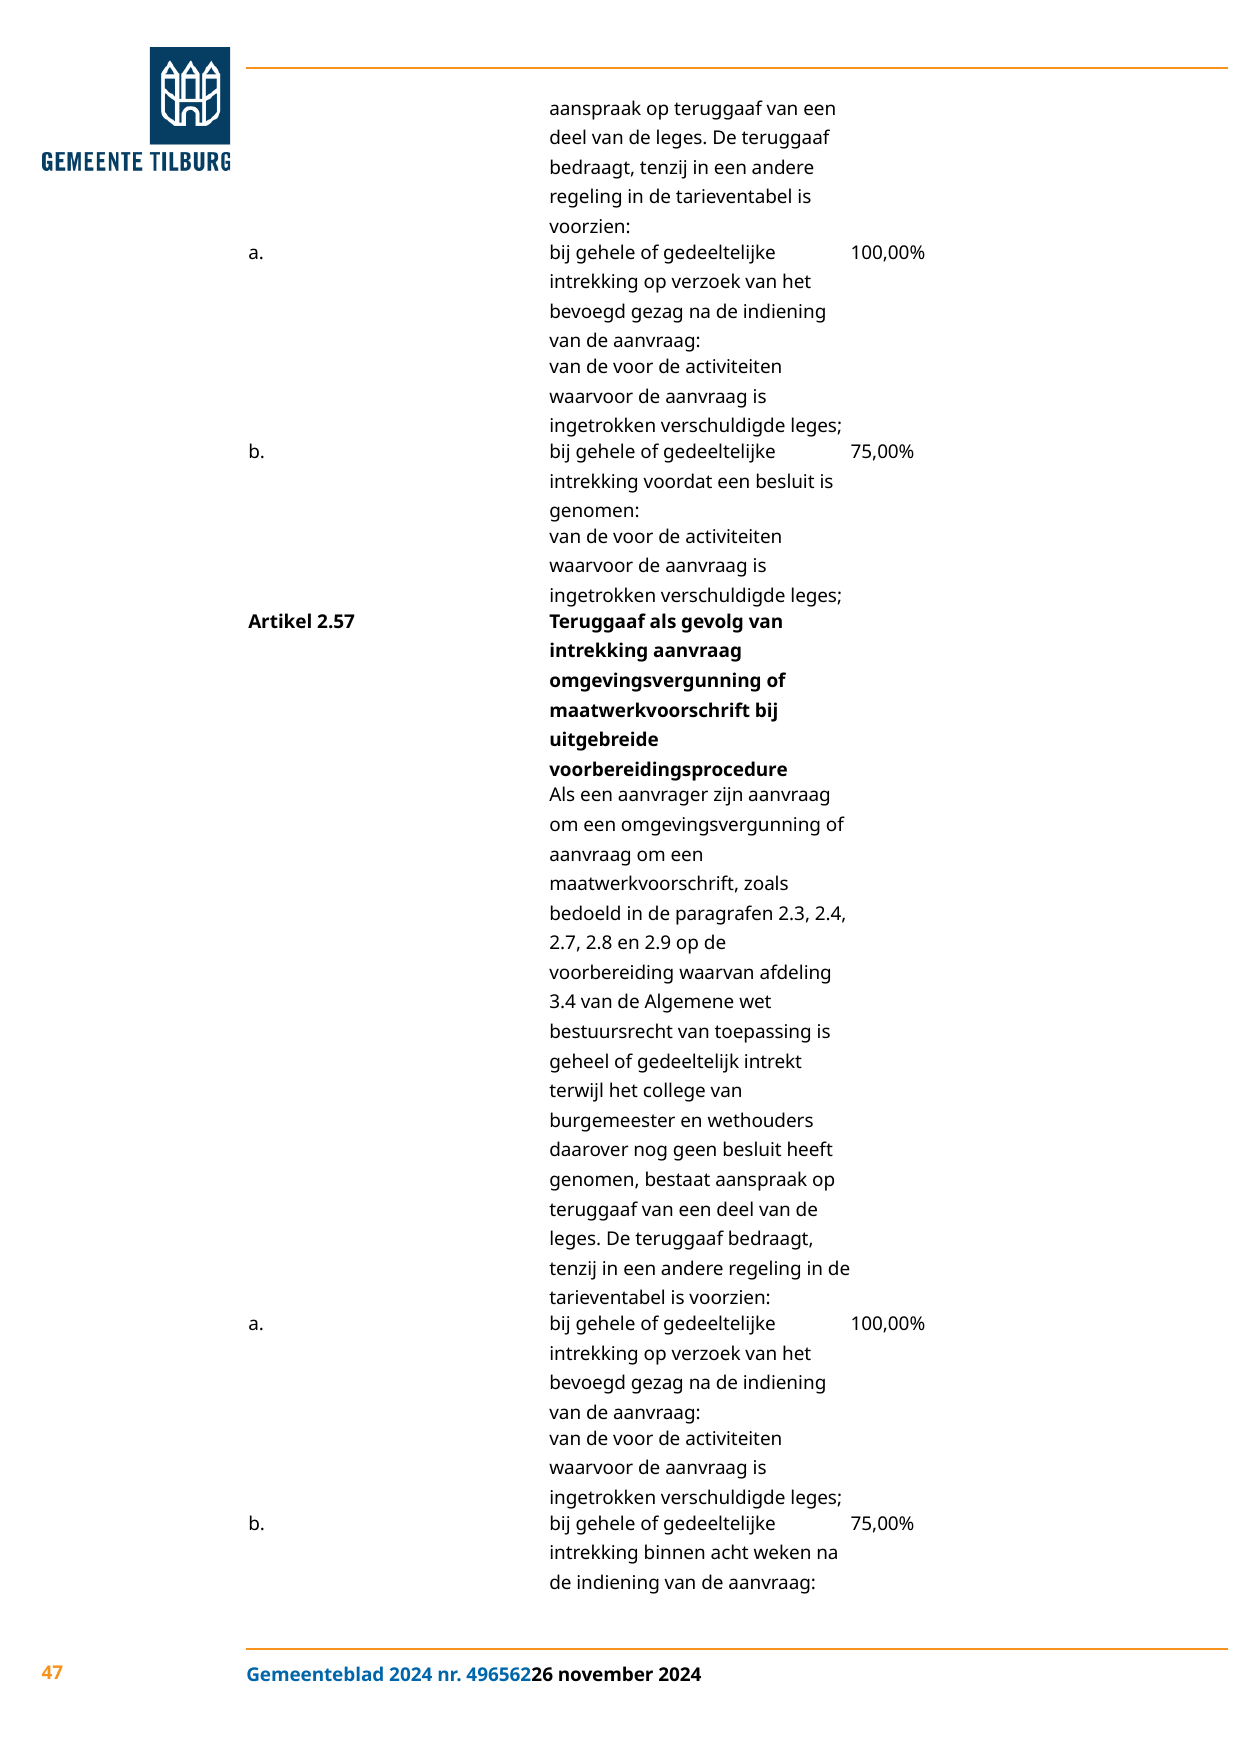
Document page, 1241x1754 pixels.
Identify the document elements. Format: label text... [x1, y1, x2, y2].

table_cell [850, 1425, 1152, 1510]
table_cell b. [248, 438, 549, 523]
table_cell [850, 782, 1152, 1310]
table_cell bij gehele of gedeeltelijke intrekking op verzoek van het bevoegd gezag na de indiening van de aanvraag: [549, 239, 850, 353]
table_cell 100,00% [850, 1310, 1152, 1425]
table_cell 100,00% [850, 239, 1152, 353]
table_cell [850, 353, 1152, 438]
table_cell b. [248, 1510, 549, 1594]
table_cell [850, 523, 1152, 608]
table_cell 75,00% [850, 438, 1152, 523]
table_cell van de voor de activiteiten waarvoor de aanvraag is ingetrokken verschuldigde leges; [549, 523, 850, 608]
table_cell Artikel 2.57 [248, 608, 549, 782]
table_cell bij gehele of gedeeltelijke intrekking op verzoek van het bevoegd gezag na de indiening van de aanvraag: [549, 1310, 850, 1425]
table_cell [850, 608, 1152, 782]
table_cell a. [248, 239, 549, 353]
table_cell [248, 353, 549, 438]
table_cell 75,00% [850, 1510, 1152, 1594]
table_cell Als een aanvrager zijn aanvraag om een omgevingsvergunning of aanvraag om een maatwerkvoorschrift, zoals bedoeld in de paragrafen 2.3, 2.4, 2.7, 2.8 en 2.9 op de voorbereiding waarvan afdeling 3.4 van de Algemene wet bestuursrecht van toepassing is geheel of gedeeltelijk intrekt terwijl het college van burgemeester en wethouders daarover nog geen besluit heeft genomen, bestaat aanspraak op teruggaaf van een deel van de leges. De teruggaaf bedraagt, tenzij in een andere regeling in de tarieventabel is voorzien: [549, 782, 850, 1310]
table_cell Teruggaaf als gevolg van intrekking aanvraag omgevingsvergunning of maatwerkvoorschrift bij uitgebreide voorbereidingsprocedure [549, 608, 850, 782]
table_cell bij gehele of gedeeltelijke intrekking binnen acht weken na de indiening van de aanvraag: [549, 1510, 850, 1594]
table_cell aanspraak op teruggaaf van een deel van de leges. De teruggaaf bedraagt, tenzij in een andere regeling in de tarieventabel is voorzien: [549, 95, 850, 239]
table_cell [248, 1425, 549, 1510]
picture [41, 47, 231, 172]
table_cell van de voor de activiteiten waarvoor de aanvraag is ingetrokken verschuldigde leges; [549, 353, 850, 438]
table_cell [248, 782, 549, 1310]
table_cell a. [248, 1310, 549, 1425]
table_cell bij gehele of gedeeltelijke intrekking voordat een besluit is genomen: [549, 438, 850, 523]
table_cell [248, 95, 549, 239]
table_cell [248, 523, 549, 608]
table_cell van de voor de activiteiten waarvoor de aanvraag is ingetrokken verschuldigde leges; [549, 1425, 850, 1510]
table_cell [850, 95, 1152, 239]
